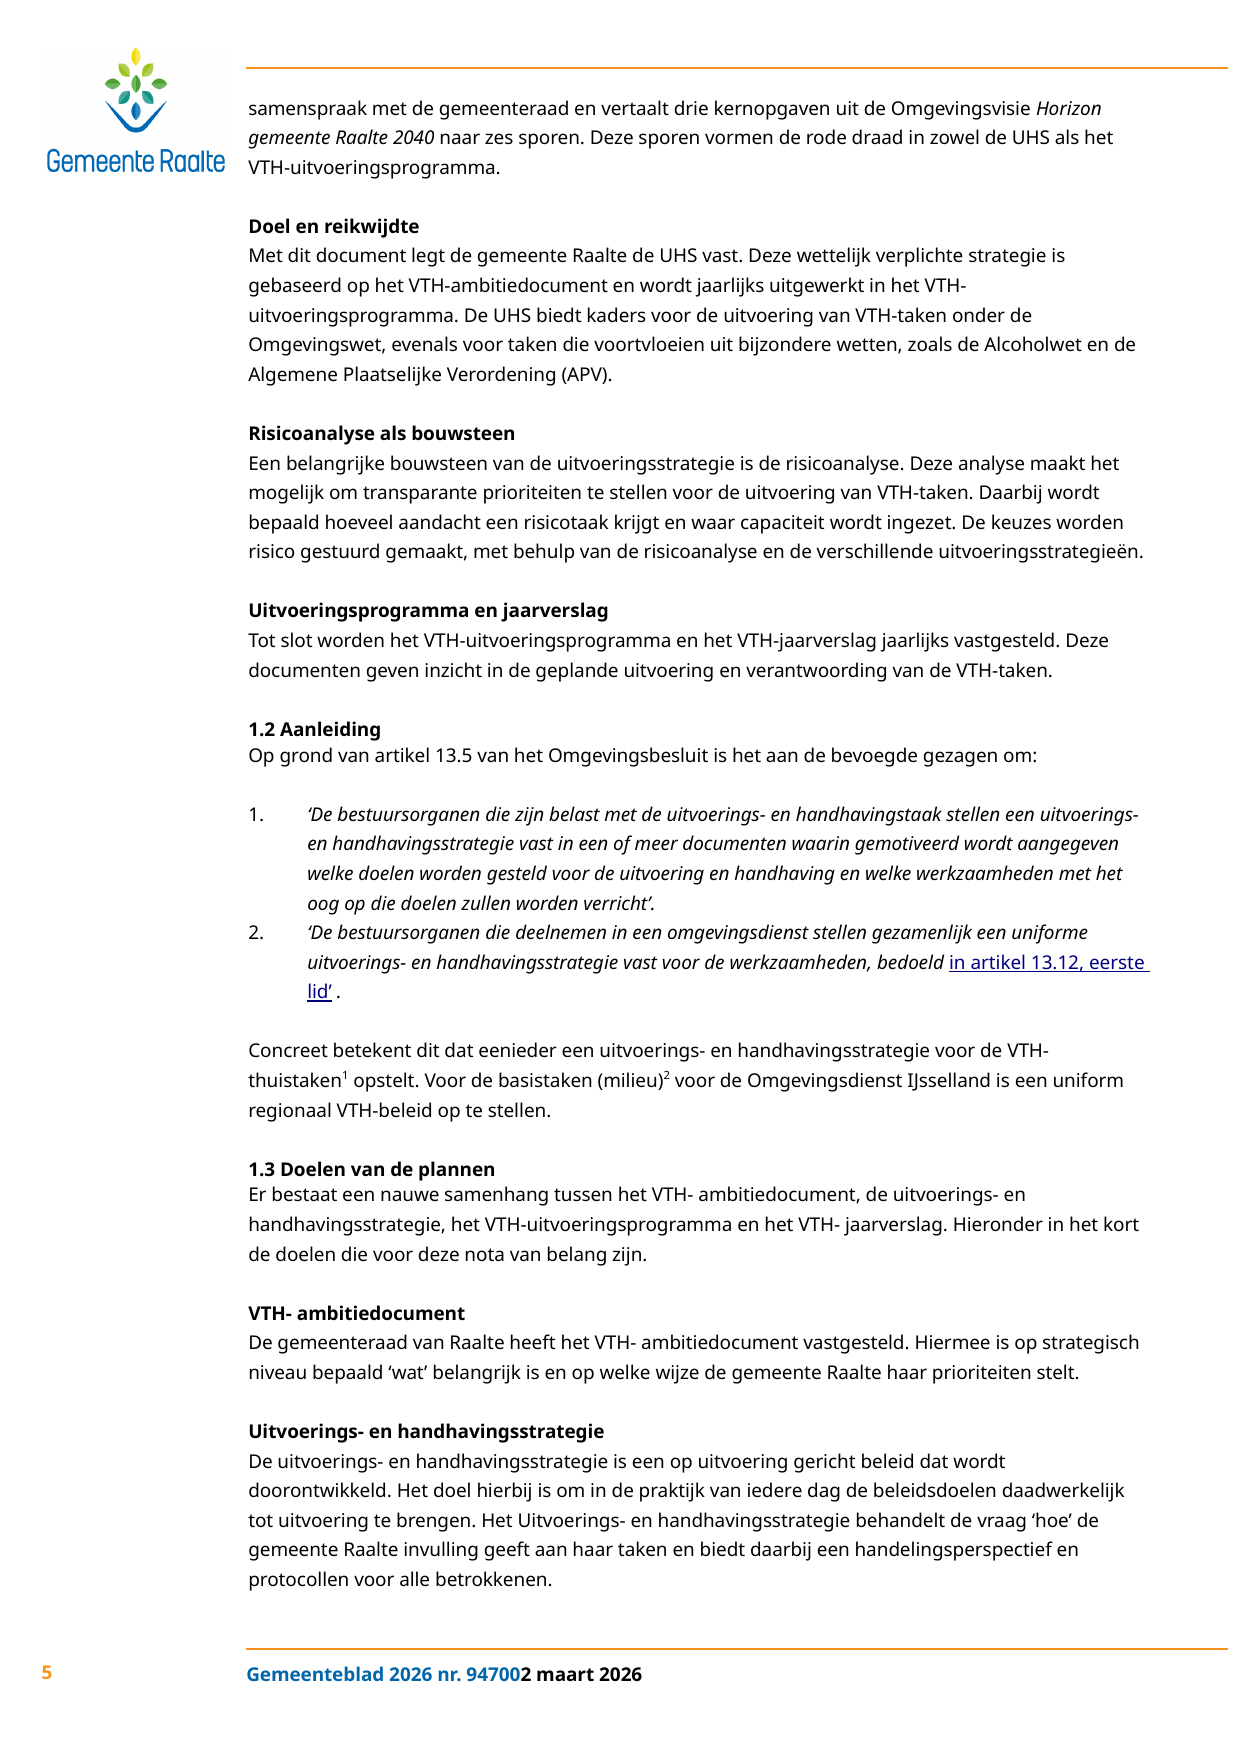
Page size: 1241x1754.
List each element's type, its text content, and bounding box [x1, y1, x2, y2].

text VTH- ambitiedocument [248, 1300, 1152, 1326]
text Concreet betekent dit dat eenieder een uitvoerings- en handhavingsstrategie voor de VTH- thuistaken1 opstelt. Voor de basistaken (milieu)2 voor de Omgevingsdienst IJsselland is een uniform regionaal VTH-beleid op te stellen. [248, 1038, 1152, 1122]
text Op grond van artikel 13.5 van het Omgevingsbesluit is het aan de bevoegde gezagen om: [248, 742, 1152, 767]
text 1.3 Doelen van de plannen [248, 1156, 1152, 1182]
picture [41, 47, 231, 172]
list ‘De bestuursorganen die zijn belast met de uitvoerings- en handhavingstaak stellen een uitvoerings- en handhavingsstrategie vast in een of meer documenten waarin gemotiveerd wordt aangegeven welke doelen worden gesteld voor de uitvoering en handhaving en welke werkzaamheden met het oog op die doelen zullen worden verricht’. [248, 801, 1152, 915]
text Tot slot worden het VTH-uitvoeringsprogramma en het VTH-jaarverslag jaarlijks vastgesteld. Deze documenten geven inzicht in de geplande uitvoering en verantwoording van de VTH-taken. [248, 627, 1152, 683]
text Uitvoeringsprogramma en jaarverslag [248, 598, 1152, 623]
text 1.2 Aanleiding [248, 716, 1152, 742]
list ‘De bestuursorganen die deelnemen in een omgevingsdienst stellen gezamenlijk een uniforme uitvoerings- en handhavingsstrategie vast voor de werkzaamheden, bedoeld in artikel 13.12, eerste lid’ . [248, 919, 1152, 1004]
text Er bestaat een nauwe samenhang tussen het VTH- ambitiedocument, de uitvoerings- en handhavingsstrategie, het VTH-uitvoeringsprogramma en het VTH- jaarverslag. Hieronder in het kort de doelen die voor deze nota van belang zijn. [248, 1182, 1152, 1267]
text De uitvoerings- en handhavingsstrategie is een op uitvoering gericht beleid dat wordt doorontwikkeld. Het doel hierbij is om in de praktijk van iedere dag de beleidsdoelen daadwerkelijk tot uitvoering te brengen. Het Uitvoerings- en handhavingsstrategie behandelt de vraag ‘hoe’ de gemeente Raalte invulling geeft aan haar taken en biedt daarbij een handelingsperspectief en protocollen voor alle betrokkenen. [248, 1448, 1152, 1592]
text samenspraak met de gemeenteraad en vertaalt drie kernopgaven uit de Omgevingsvisie Horizon gemeente Raalte 2040 naar zes sporen. Deze sporen vormen de rode draad in zowel de UHS als het VTH-uitvoeringsprogramma. [248, 95, 1152, 180]
text Risicoanalyse als bouwsteen [248, 420, 1152, 446]
text Een belangrijke bouwsteen van de uitvoeringsstrategie is de risicoanalyse. Deze analyse maakt het mogelijk om transparante prioriteiten te stellen voor de uitvoering van VTH-taken. Daarbij wordt bepaald hoeveel aandacht een risicotaak krijgt en waar capaciteit wordt ingezet. De keuzes worden risico gestuurd gemaakt, met behulp van de risicoanalyse en de verschillende uitvoeringsstrategieën. [248, 450, 1152, 564]
text De gemeenteraad van Raalte heeft het VTH- ambitiedocument vastgesteld. Hiermee is op strategisch niveau bepaald ‘wat’ belangrijk is en op welke wijze de gemeente Raalte haar prioriteiten stelt. [248, 1329, 1152, 1385]
text Met dit document legt de gemeente Raalte de UHS vast. Deze wettelijk verplichte strategie is gebaseerd op het VTH-ambitiedocument en wordt jaarlijks uitgewerkt in het VTH-uitvoeringsprogramma. De UHS biedt kaders voor de uitvoering van VTH-taken onder de Omgevingswet, evenals voor taken die voortvloeien uit bijzondere wetten, zoals de Alcoholwet en de Algemene Plaatselijke Verordening (APV). [248, 243, 1152, 387]
text Uitvoerings- en handhavingsstrategie [248, 1418, 1152, 1444]
text Doel en reikwijdte [248, 213, 1152, 239]
